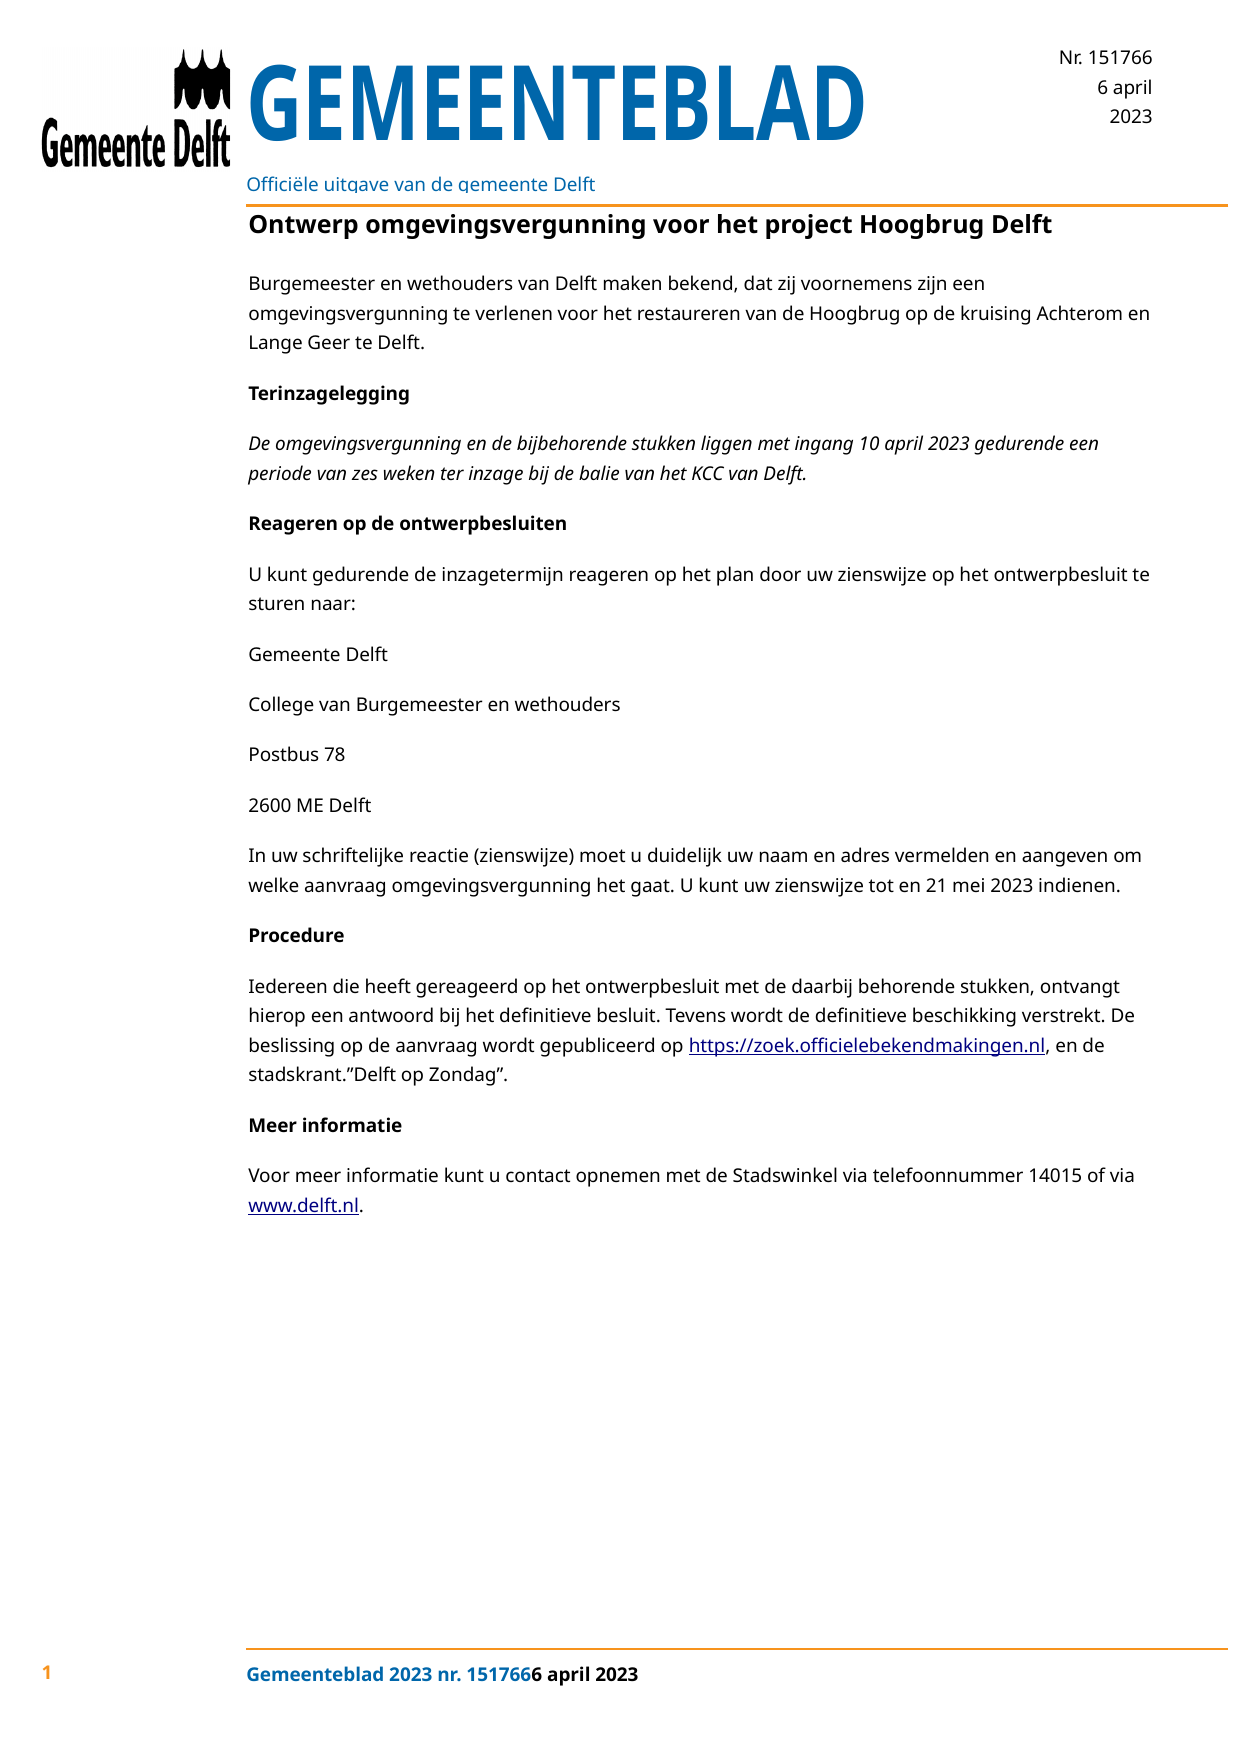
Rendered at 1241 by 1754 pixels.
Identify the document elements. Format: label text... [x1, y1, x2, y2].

text Iedereen die heeft gereageerd op het ontwerpbesluit met de daarbij behorende stukken, ontvangt hierop een antwoord bij het definitieve besluit. Tevens wordt de definitieve beschikking verstrekt. De beslissing op de aanvraag wordt gepubliceerd op https://zoek.officielebekendmakingen.nl, en de stadskrant.”Delft op Zondag”. [248, 973, 1152, 1087]
text Meer informatie [248, 1112, 1152, 1138]
text Voor meer informatie kunt u contact opnemen met de Stadswinkel via telefoonnummer 14015 of via www.delft.nl. [248, 1162, 1152, 1218]
text De omgevingsvergunning en de bijbehorende stukken liggen met ingang 10 april 2023 gedurende een periode van zes weken ter inzage bij de balie van het KCC van Delft. [248, 430, 1152, 486]
text In uw schriftelijke reactie (zienswijze) moet u duidelijk uw naam en adres vermelden en aangeven om welke aanvraag omgevingsvergunning het gaat. U kunt uw zienswijze tot en 21 mei 2023 indienen. [248, 842, 1152, 898]
text Reageren op de ontwerpbesluiten [248, 510, 1152, 536]
text Postbus 78 [248, 742, 1152, 767]
text Ontwerp omgevingsvergunning voor het project Hoogbrug Delft [248, 207, 1152, 241]
text Terinzagelegging [248, 380, 1152, 406]
text College van Burgemeester en wethouders [248, 691, 1152, 717]
text 2600 ME Delft [248, 792, 1152, 818]
text Gemeente Delft [248, 641, 1152, 666]
picture [41, 47, 231, 172]
text Procedure [248, 922, 1152, 948]
text U kunt gedurende de inzagetermijn reageren op het plan door uw zienswijze op het ontwerpbesluit te sturen naar: [248, 561, 1152, 616]
text Burgemeester en wethouders van Delft maken bekend, dat zij voornemens zijn een omgevingsvergunning te verlenen voor het restaureren van de Hoogbrug op de kruising Achterom en Lange Geer te Delft. [248, 270, 1152, 355]
